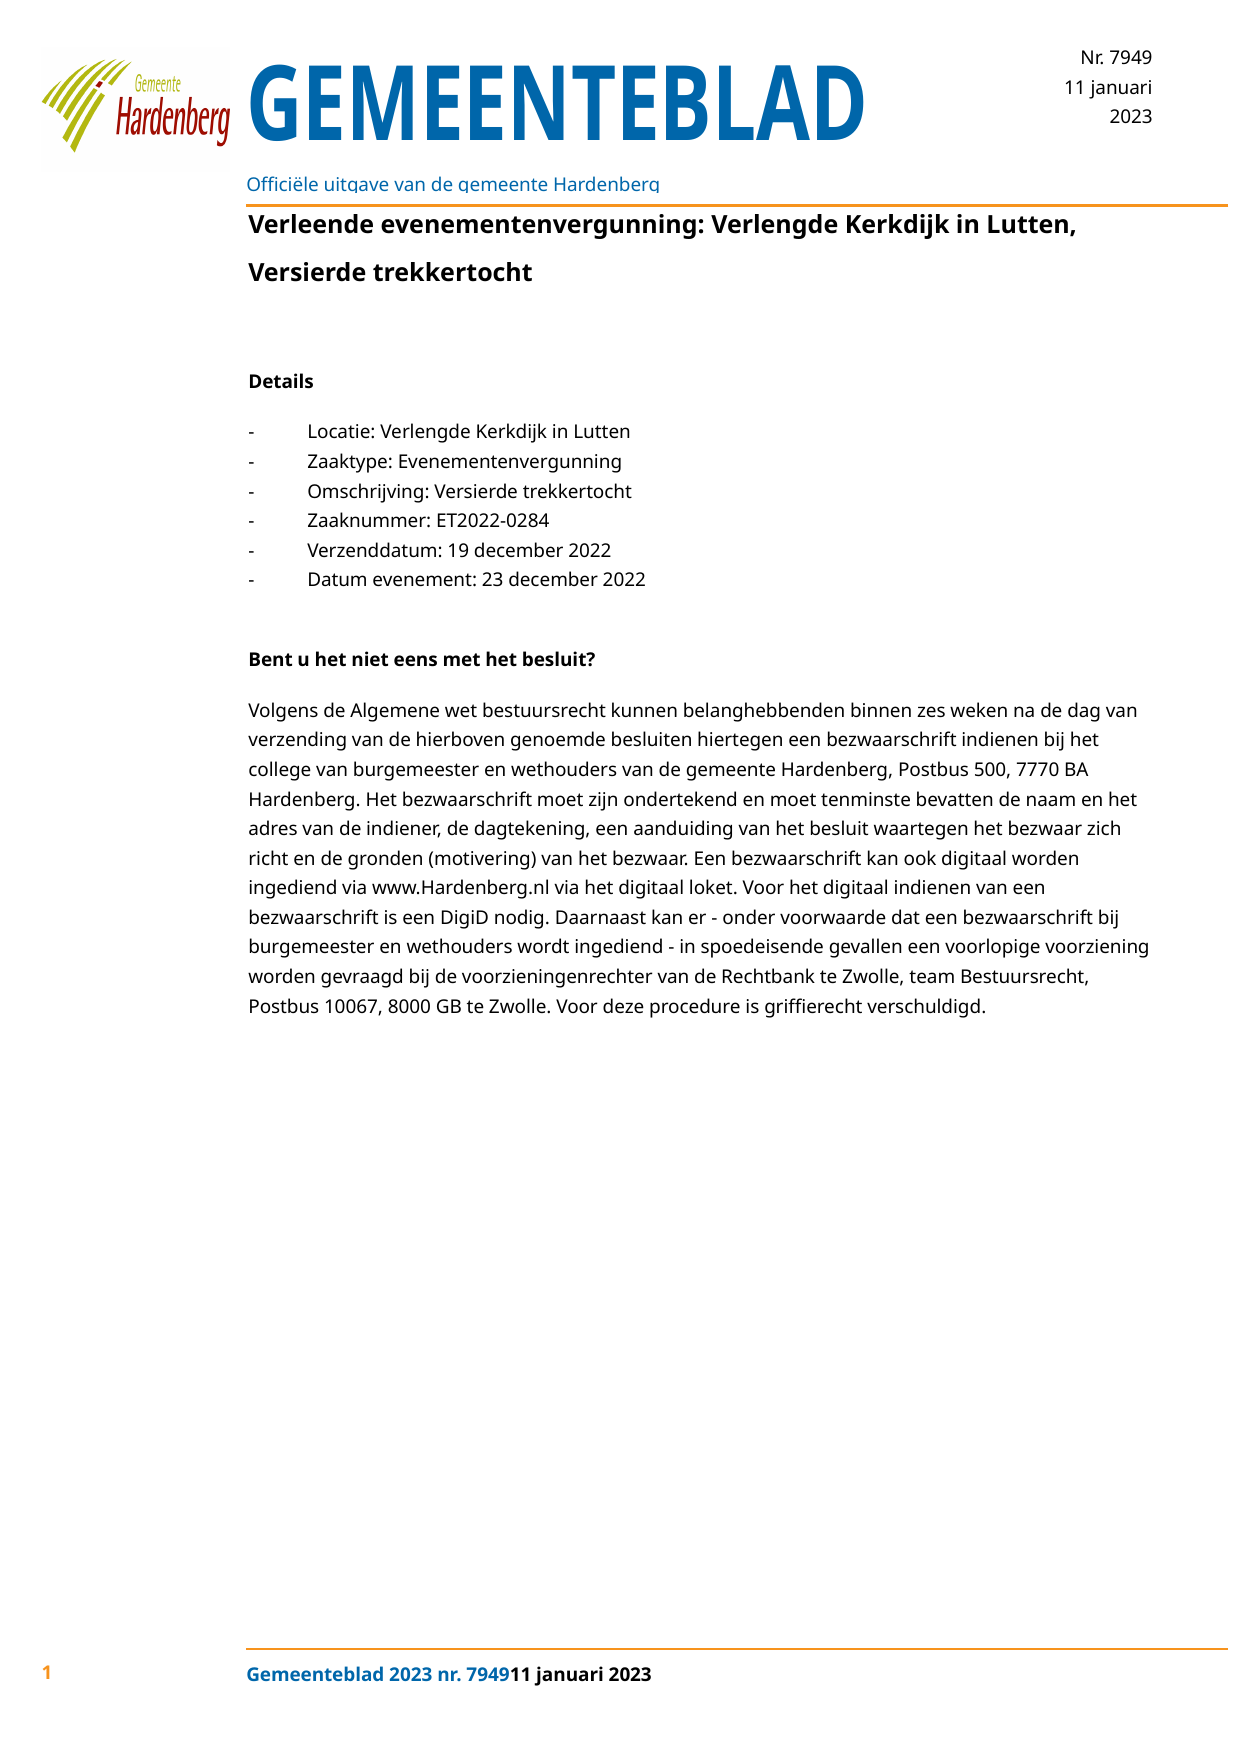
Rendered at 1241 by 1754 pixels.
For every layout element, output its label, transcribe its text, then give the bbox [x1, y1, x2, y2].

list Zaaktype: Evenementenvergunning [248, 448, 1152, 474]
text Details [248, 368, 1152, 394]
picture [41, 47, 231, 172]
list Zaaknummer: ET2022-0284 [248, 507, 1152, 533]
list Datum evenement: 23 december 2022 [248, 567, 1152, 592]
text Volgens de Algemene wet bestuursrecht kunnen belanghebbenden binnen zes weken na de dag van verzending van de hierboven genoemde besluiten hiertegen een bezwaarschrift indienen bij het college van burgemeester en wethouders van de gemeente Hardenberg, Postbus 500, 7770 BA Hardenberg. Het bezwaarschrift moet zijn ondertekend en moet tenminste bevatten de naam en het adres van de indiener, de dagtekening, een aanduiding van het besluit waartegen het bezwaar zich richt en de gronden (motivering) van het bezwaar. Een bezwaarschrift kan ook digitaal worden ingediend via www.Hardenberg.nl via het digitaal loket. Voor het digitaal indienen van een bezwaarschrift is een DigiD nodig. Daarnaast kan er - onder voorwaarde dat een bezwaarschrift bij burgemeester en wethouders wordt ingediend - in spoedeisende gevallen een voorlopige voorziening worden gevraagd bij de voorzieningenrechter van de Rechtbank te Zwolle, team Bestuursrecht, Postbus 10067, 8000 GB te Zwolle. Voor deze procedure is griffierecht verschuldigd. [248, 697, 1152, 1019]
text Bent u het niet eens met het besluit? [248, 647, 1152, 672]
text Verleende evenementenvergunning: Verlengde Kerkdijk in Lutten, Versierde trekkertocht [248, 207, 1152, 288]
list Omschrijving: Versierde trekkertocht [248, 478, 1152, 504]
list Verzenddatum: 19 december 2022 [248, 537, 1152, 563]
list Locatie: Verlengde Kerkdijk in Lutten [248, 419, 1152, 444]
